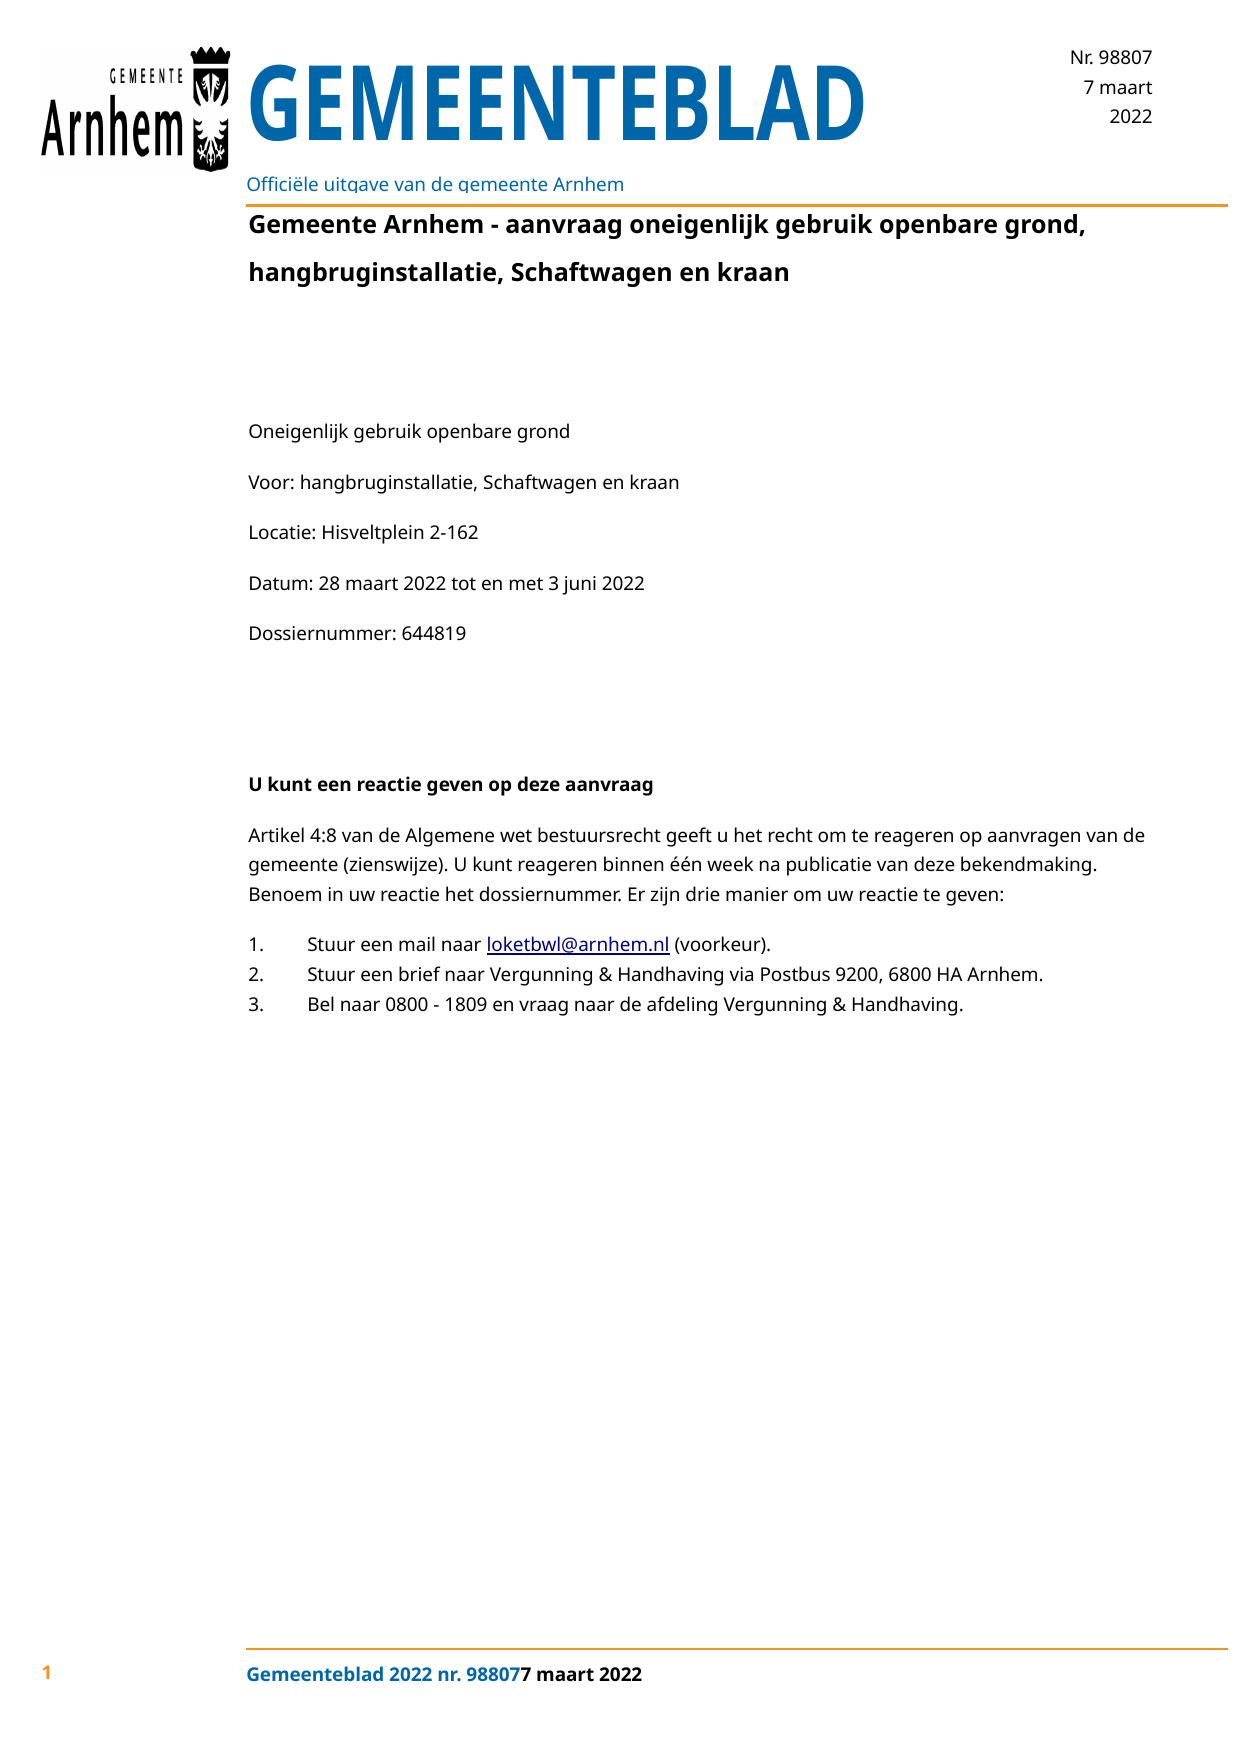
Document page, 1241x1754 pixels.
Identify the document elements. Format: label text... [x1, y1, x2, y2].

text Gemeente Arnhem - aanvraag oneigenlijk gebruik openbare grond, hangbruginstallatie, Schaftwagen en kraan [248, 207, 1152, 288]
list Stuur een brief naar Vergunning & Handhaving via Postbus 9200, 6800 HA Arnhem. [248, 961, 1152, 987]
text U kunt een reactie geven op deze aanvraag [248, 772, 1152, 797]
list Stuur een mail naar loketbwl@arnhem.nl (voorkeur). [248, 932, 1152, 957]
picture [41, 47, 231, 172]
list Bel naar 0800 - 1809 en vraag naar de afdeling Vergunning & Handhaving. [248, 991, 1152, 1017]
text Datum: 28 maart 2022 tot en met 3 juni 2022 [248, 570, 1152, 596]
text Locatie: Hisveltplein 2-162 [248, 519, 1152, 545]
text Oneigenlijk gebruik openbare grond [248, 419, 1152, 444]
text Voor: hangbruginstallatie, Schaftwagen en kraan [248, 469, 1152, 495]
text Artikel 4:8 van de Algemene wet bestuursrecht geeft u het recht om te reageren op aanvragen van de gemeente (zienswijze). U kunt reageren binnen één week na publicatie van deze bekendmaking. Benoem in uw reactie het dossiernummer. Er zijn drie manier om uw reactie te geven: [248, 822, 1152, 907]
text Dossiernummer: 644819 [248, 620, 1152, 646]
